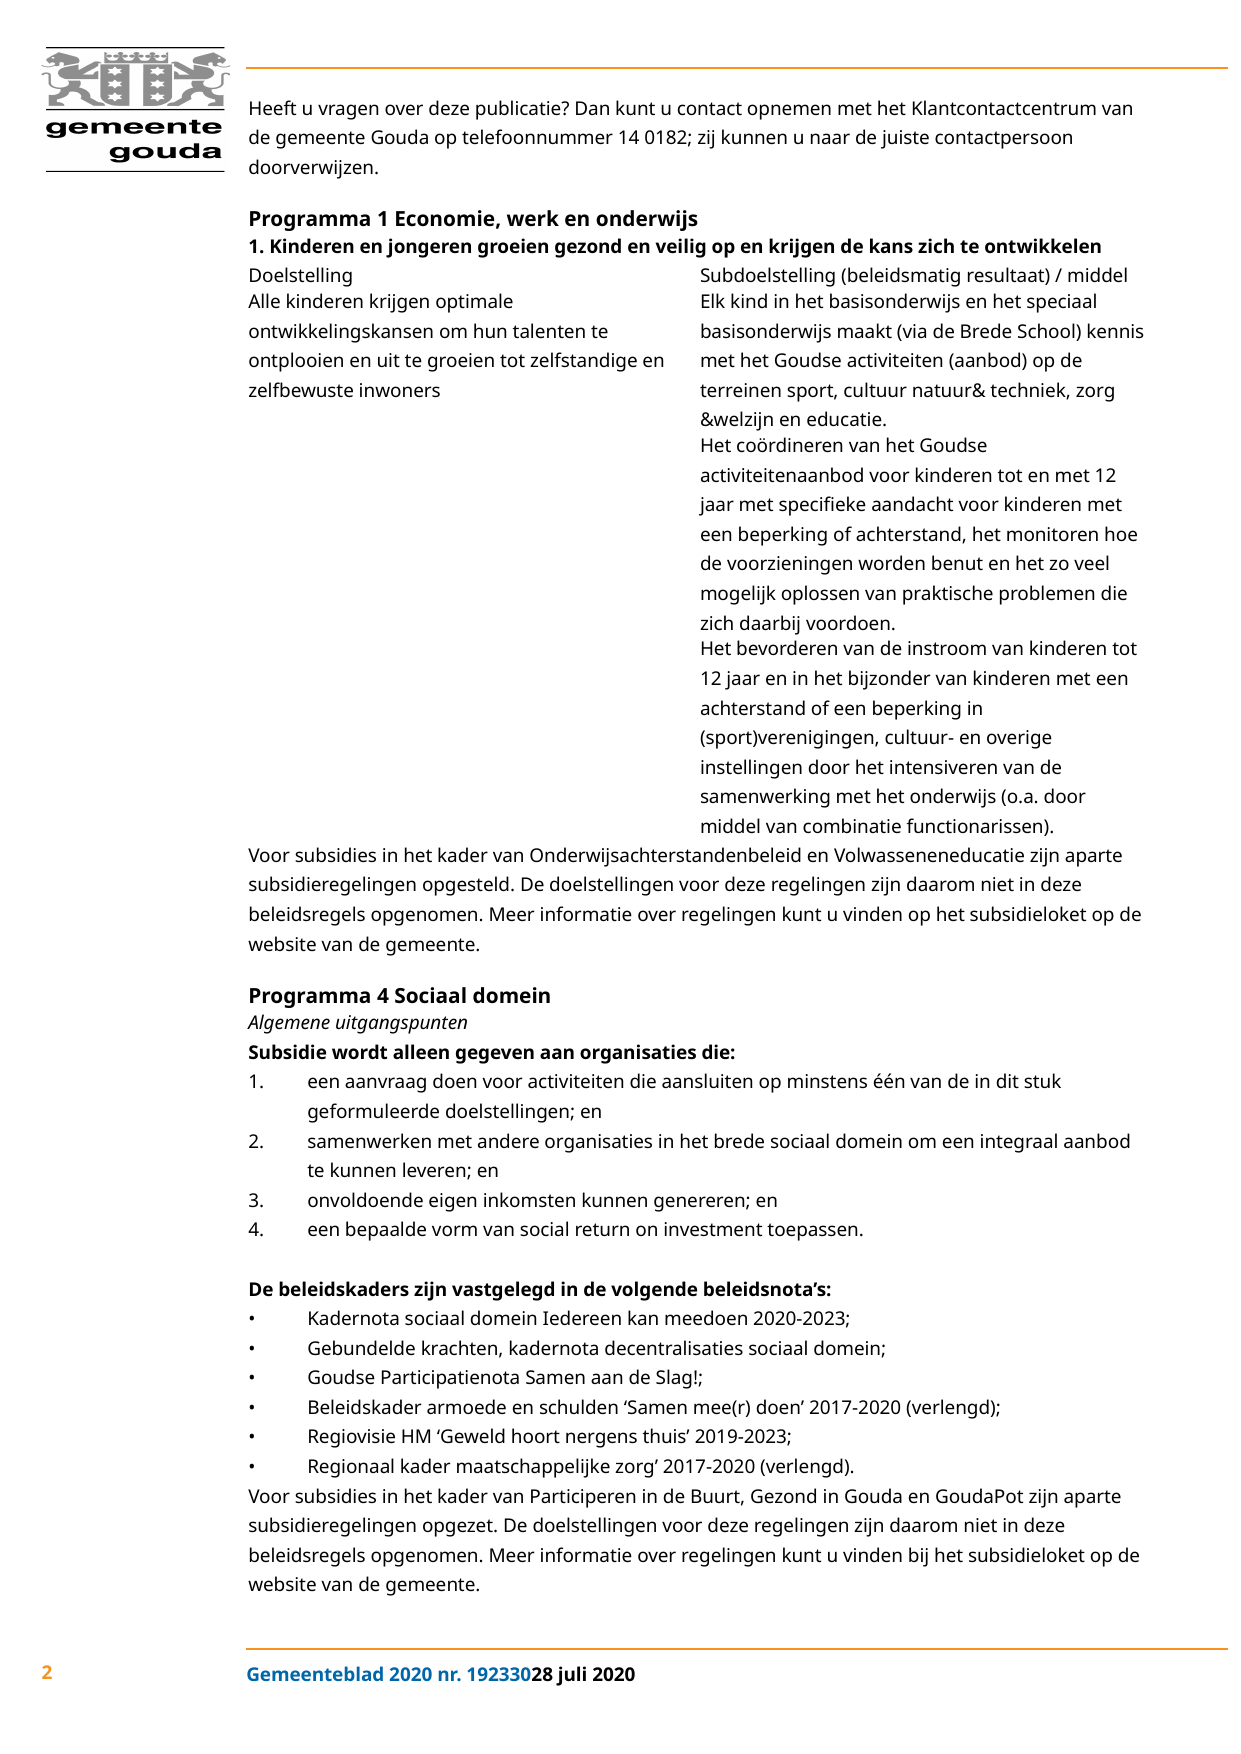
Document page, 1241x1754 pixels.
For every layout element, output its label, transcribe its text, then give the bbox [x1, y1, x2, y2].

text 1. Kinderen en jongeren groeien gezond en veilig op en krijgen de kans zich te ontwikkelen [248, 233, 1152, 258]
text Voor subsidies in het kader van Onderwijsachterstandenbeleid en Volwasseneneducatie zijn aparte subsidieregelingen opgesteld. De doelstellingen voor deze regelingen zijn daarom niet in deze beleidsregels opgenomen. Meer informatie over regelingen kunt u vinden op het subsidieloket op de website van de gemeente. [248, 842, 1152, 956]
list Beleidskader armoede en schulden ‘Samen mee(r) doen’ 2017-2020 (verlengd); [248, 1394, 1152, 1420]
list Regiovisie HM ‘Geweld hoort nergens thuis’ 2019-2023; [248, 1424, 1152, 1449]
table_cell Het coördineren van het Goudse activiteitenaanbod voor kinderen tot en met 12 jaar met specifieke aandacht voor kinderen met een beperking of achterstand, het monitoren hoe de voorzieningen worden benut en het zo veel mogelijk oplossen van praktische problemen die zich daarbij voordoen. [700, 432, 1152, 636]
list Gebundelde krachten, kadernota decentralisaties sociaal domein; [248, 1335, 1152, 1361]
text Programma 1 Economie, werk en onderwijs [248, 204, 1152, 233]
list Kadernota sociaal domein Iedereen kan meedoen 2020-2023; [248, 1305, 1152, 1331]
text Programma 4 Sociaal domein [248, 981, 1152, 1009]
text Subsidie wordt alleen gegeven aan organisaties die: [248, 1039, 1152, 1065]
table_header Subdoelstelling (beleidsmatig resultaat) / middel [700, 263, 1152, 288]
list samenwerken met andere organisaties in het brede sociaal domein om een integraal aanbod te kunnen leveren; en [248, 1128, 1152, 1183]
table_cell Alle kinderen krijgen optimale ontwikkelingskansen om hun talenten te ontplooien en uit te groeien tot zelfstandige en zelfbewuste inwoners [248, 288, 700, 839]
list onvoldoende eigen inkomsten kunnen genereren; en [248, 1187, 1152, 1213]
list een bepaalde vorm van social return on investment toepassen. [248, 1217, 1152, 1242]
list Goudse Participatienota Samen aan de Slag!; [248, 1364, 1152, 1390]
table_cell Het bevorderen van de instroom van kinderen tot 12 jaar en in het bijzonder van kinderen met een achterstand of een beperking in (sport)verenigingen, cultuur- en overige instellingen door het intensiveren van de samenwerking met het onderwijs (o.a. door middel van combinatie functionarissen). [700, 636, 1152, 839]
list Regionaal kader maatschappelijke zorg’ 2017-2020 (verlengd). [248, 1453, 1152, 1479]
list een aanvraag doen voor activiteiten die aansluiten op minstens één van de in dit stuk geformuleerde doelstellingen; en [248, 1069, 1152, 1124]
text Algemene uitgangspunten [248, 1009, 1152, 1035]
table_header Doelstelling [248, 263, 700, 288]
table_cell Elk kind in het basisonderwijs en het speciaal basisonderwijs maakt (via de Brede School) kennis met het Goudse activiteiten (aanbod) op de terreinen sport, cultuur natuur& techniek, zorg &welzijn en educatie. [700, 288, 1152, 432]
picture [41, 47, 231, 172]
text De beleidskaders zijn vastgelegd in de volgende beleidsnota’s: [248, 1276, 1152, 1302]
text Voor subsidies in het kader van Participeren in de Buurt, Gezond in Gouda en GoudaPot zijn aparte subsidieregelingen opgezet. De doelstellingen voor deze regelingen zijn daarom niet in deze beleidsregels opgenomen. Meer informatie over regelingen kunt u vinden bij het subsidieloket op de website van de gemeente. [248, 1483, 1152, 1597]
text Heeft u vragen over deze publicatie? Dan kunt u contact opnemen met het Klantcontactcentrum van de gemeente Gouda op telefoonnummer 14 0182; zij kunnen u naar de juiste contactpersoon doorverwijzen. [248, 95, 1152, 180]
